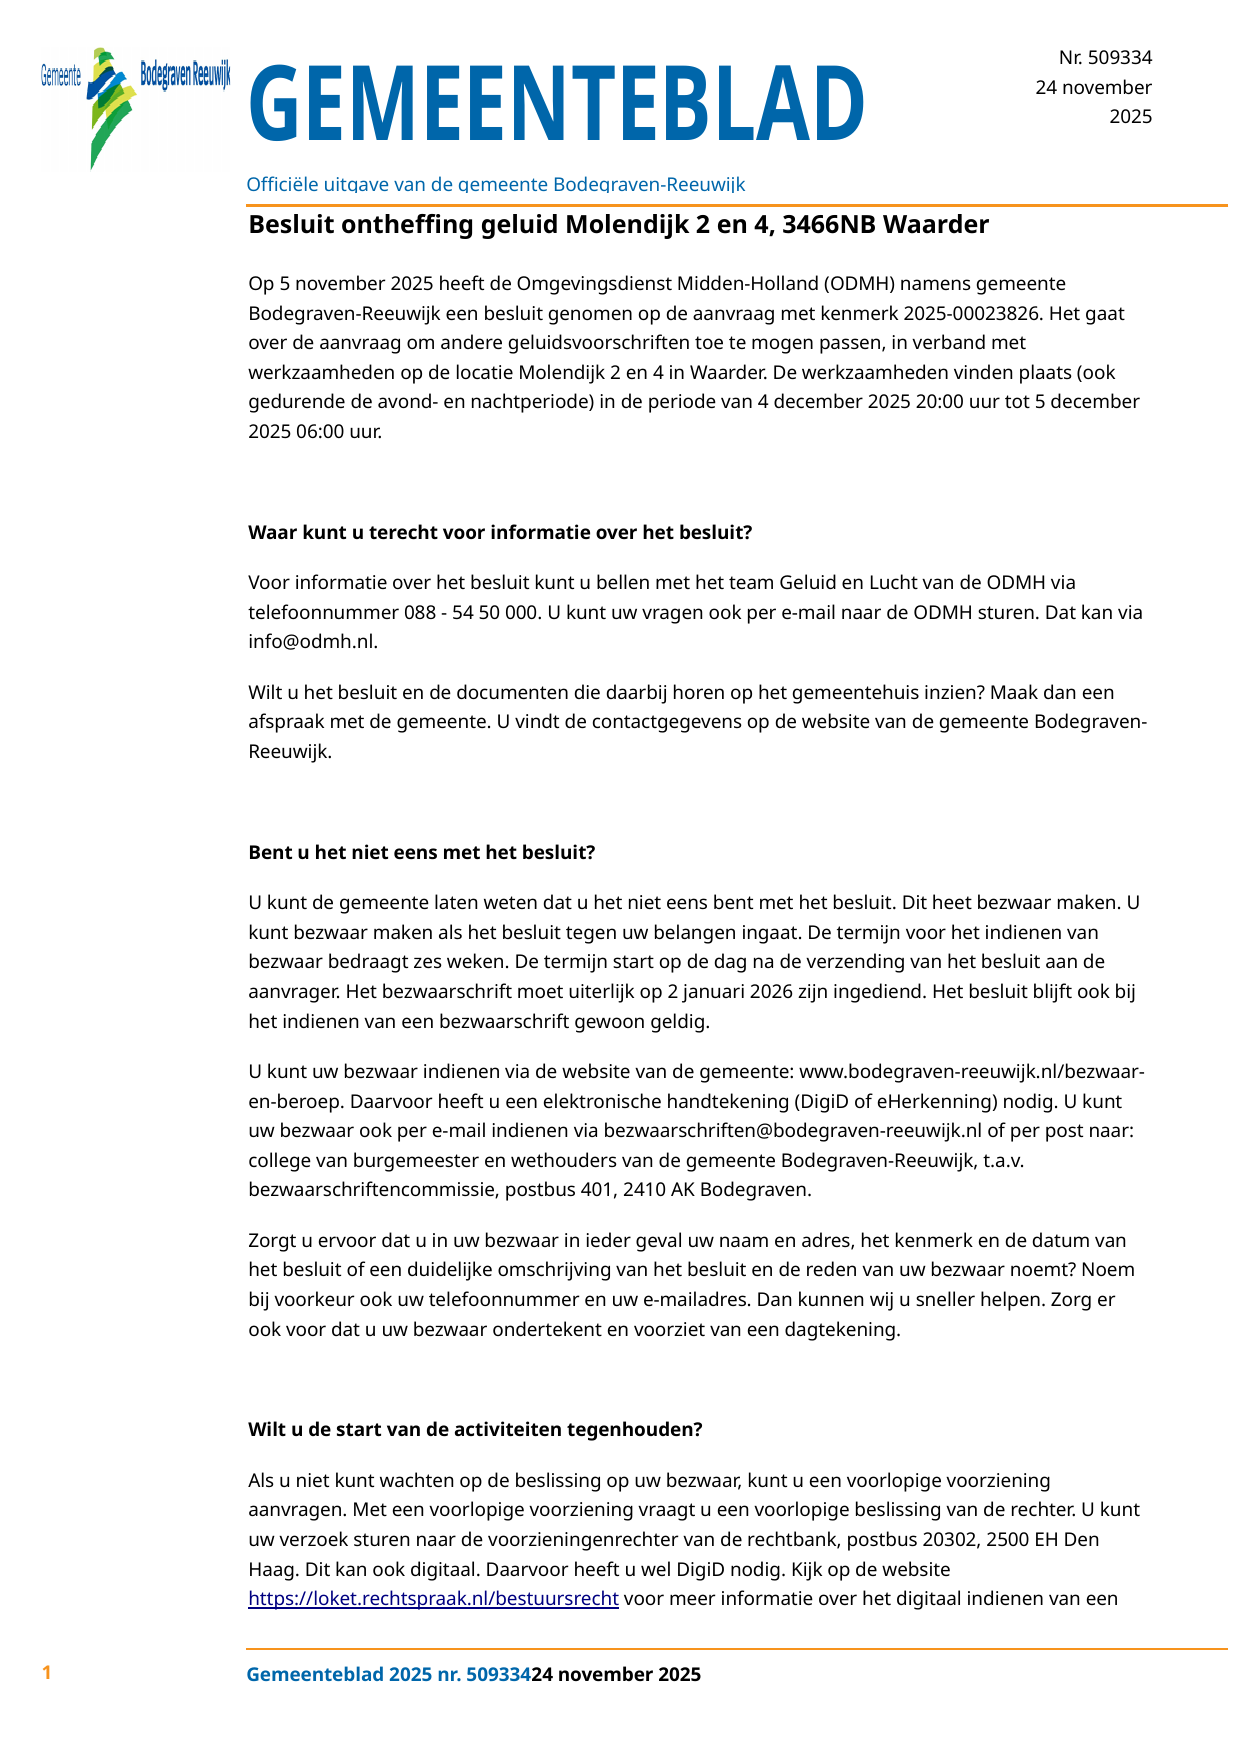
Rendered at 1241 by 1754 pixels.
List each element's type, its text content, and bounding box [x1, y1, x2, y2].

text Wilt u het besluit en de documenten die daarbij horen op het gemeentehuis inzien? Maak dan een afspraak met de gemeente. U vindt de contactgegevens op de website van de gemeente Bodegraven-Reeuwijk. [248, 679, 1152, 764]
text U kunt uw bezwaar indienen via de website van de gemeente: www.bodegraven-reeuwijk.nl/bezwaar-en-beroep. Daarvoor heeft u een elektronische handtekening (DigiD of eHerkenning) nodig. U kunt uw bezwaar ook per e-mail indienen via bezwaarschriften@bodegraven-reeuwijk.nl of per post naar: college van burgemeester en wethouders van de gemeente Bodegraven-Reeuwijk, t.a.v. bezwaarschriftencommissie, postbus 401, 2410 AK Bodegraven. [248, 1058, 1152, 1202]
text Zorgt u ervoor dat u in uw bezwaar in ieder geval uw naam en adres, het kenmerk en de datum van het besluit of een duidelijke omschrijving van het besluit en de reden van uw bezwaar noemt? Noem bij voorkeur ook uw telefoonnummer en uw e-mailadres. Dan kunnen wij u sneller helpen. Zorg er ook voor dat u uw bezwaar ondertekent en voorziet van een dagtekening. [248, 1227, 1152, 1341]
picture [41, 47, 231, 172]
text Besluit ontheffing geluid Molendijk 2 en 4, 3466NB Waarder [248, 207, 1152, 241]
text Op 5 november 2025 heeft de Omgevingsdienst Midden-Holland (ODMH) namens gemeente Bodegraven-Reeuwijk een besluit genomen op de aanvraag met kenmerk 2025-00023826. Het gaat over de aanvraag om andere geluidsvoorschriften toe te mogen passen, in verband met werkzaamheden op de locatie Molendijk 2 en 4 in Waarder. De werkzaamheden vinden plaats (ook gedurende de avond- en nachtperiode) in de periode van 4 december 2025 20:00 uur tot 5 december 2025 06:00 uur. [248, 270, 1152, 444]
text U kunt de gemeente laten weten dat u het niet eens bent met het besluit. Dit heet bezwaar maken. U kunt bezwaar maken als het besluit tegen uw belangen ingaat. De termijn voor het indienen van bezwaar bedraagt zes weken. De termijn start op de dag na de verzending van het besluit aan de aanvrager. Het bezwaarschrift moet uiterlijk op 2 januari 2026 zijn ingediend. Het besluit blijft ook bij het indienen van een bezwaarschrift gewoon geldig. [248, 889, 1152, 1033]
text Wilt u de start van de activiteiten tegenhouden? [248, 1417, 1152, 1442]
text Voor informatie over het besluit kunt u bellen met het team Geluid en Lucht van de ODMH via telefoonnummer 088 - 54 50 000. U kunt uw vragen ook per e-mail naar de ODMH sturen. Dat kan via info@odmh.nl. [248, 569, 1152, 654]
text Bent u het niet eens met het besluit? [248, 839, 1152, 865]
text Als u niet kunt wachten op de beslissing op uw bezwaar, kunt u een voorlopige voorziening aanvragen. Met een voorlopige voorziening vraagt u een voorlopige beslissing van de rechter. U kunt uw verzoek sturen naar de voorzieningenrechter van de rechtbank, postbus 20302, 2500 EH Den Haag. Dit kan ook digitaal. Daarvoor heeft u wel DigiD nodig. Kijk op de website https://loket.rechtspraak.nl/bestuursrecht voor meer informatie over het digitaal indienen van een [248, 1467, 1152, 1611]
text Waar kunt u terecht voor informatie over het besluit? [248, 519, 1152, 545]
